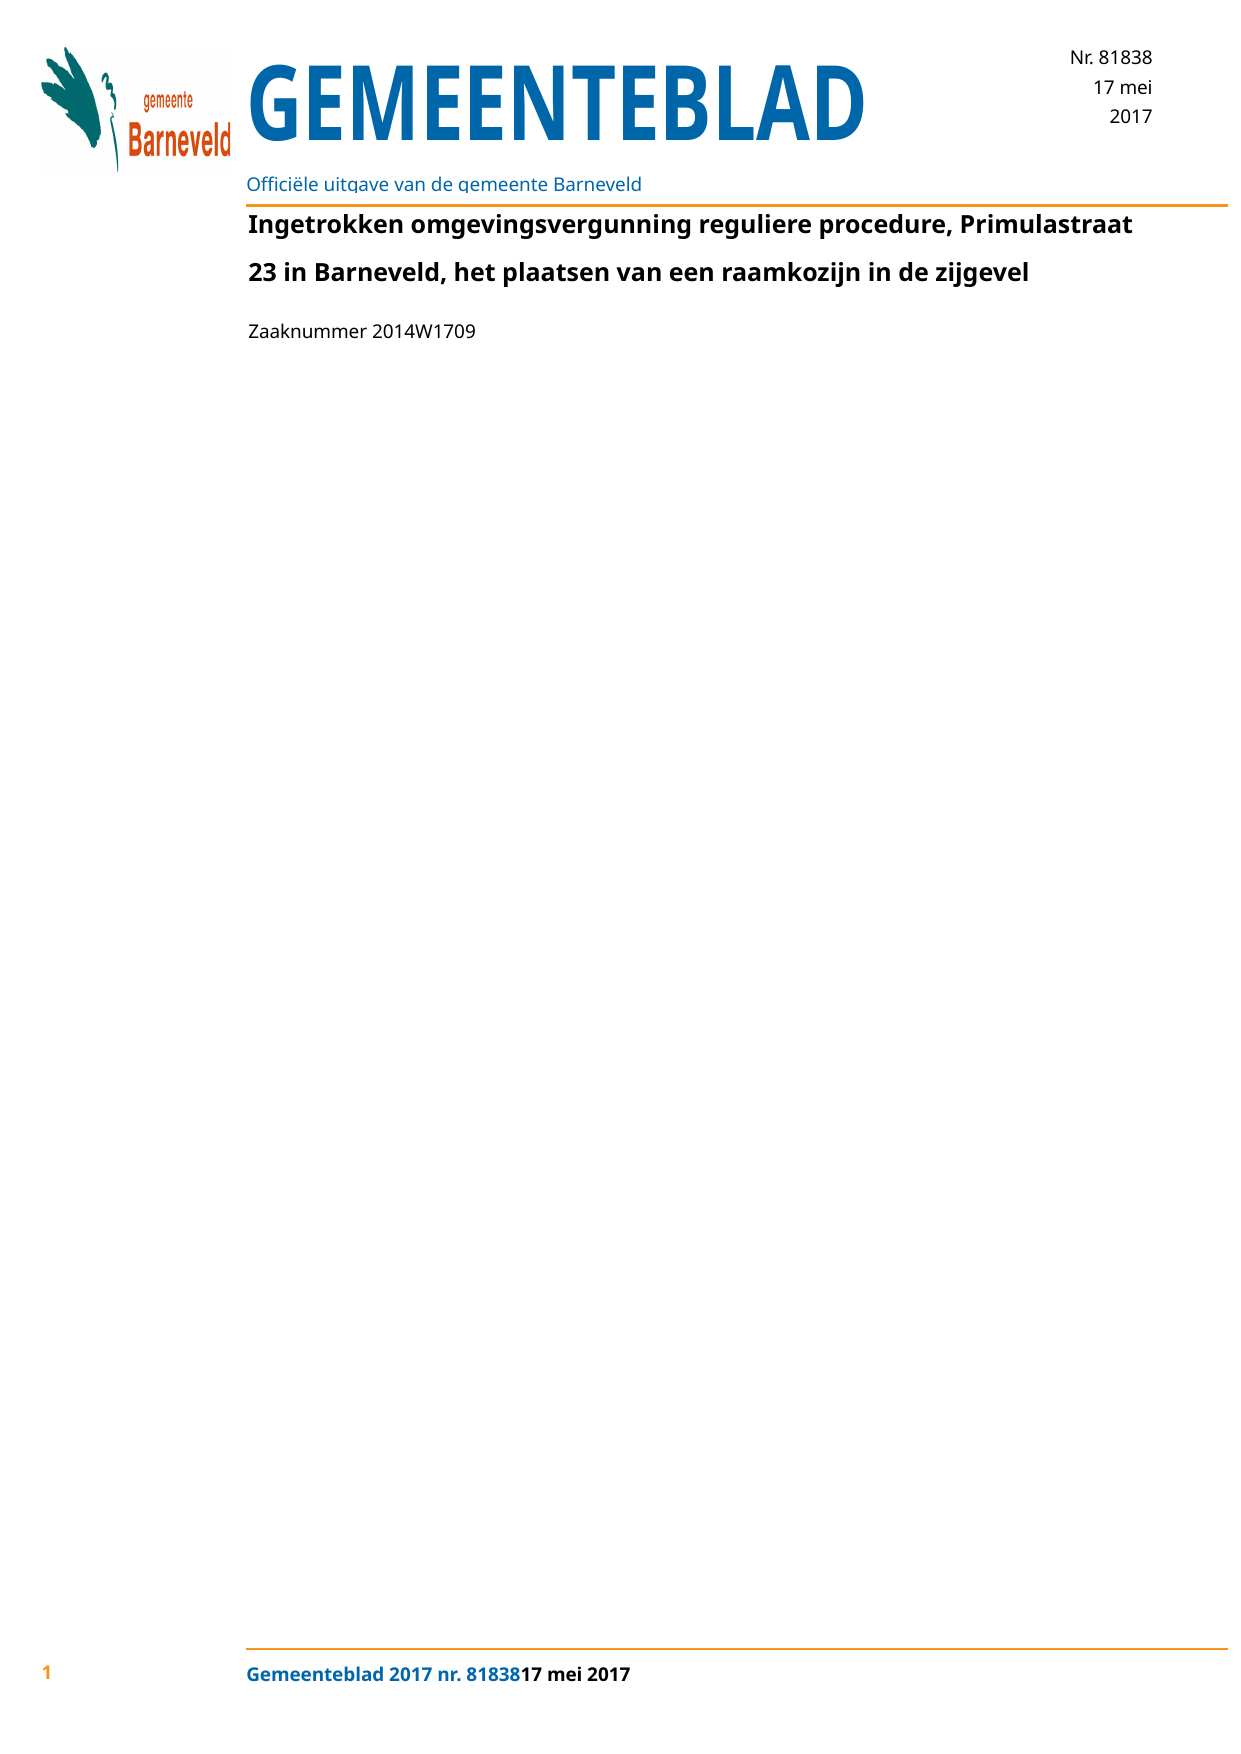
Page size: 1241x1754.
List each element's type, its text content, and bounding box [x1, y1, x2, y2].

text Ingetrokken omgevingsvergunning reguliere procedure, Primulastraat 23 in Barneveld, het plaatsen van een raamkozijn in de zijgevel [248, 207, 1152, 288]
picture [41, 47, 231, 172]
text Zaaknummer 2014W1709 [248, 318, 1152, 344]
